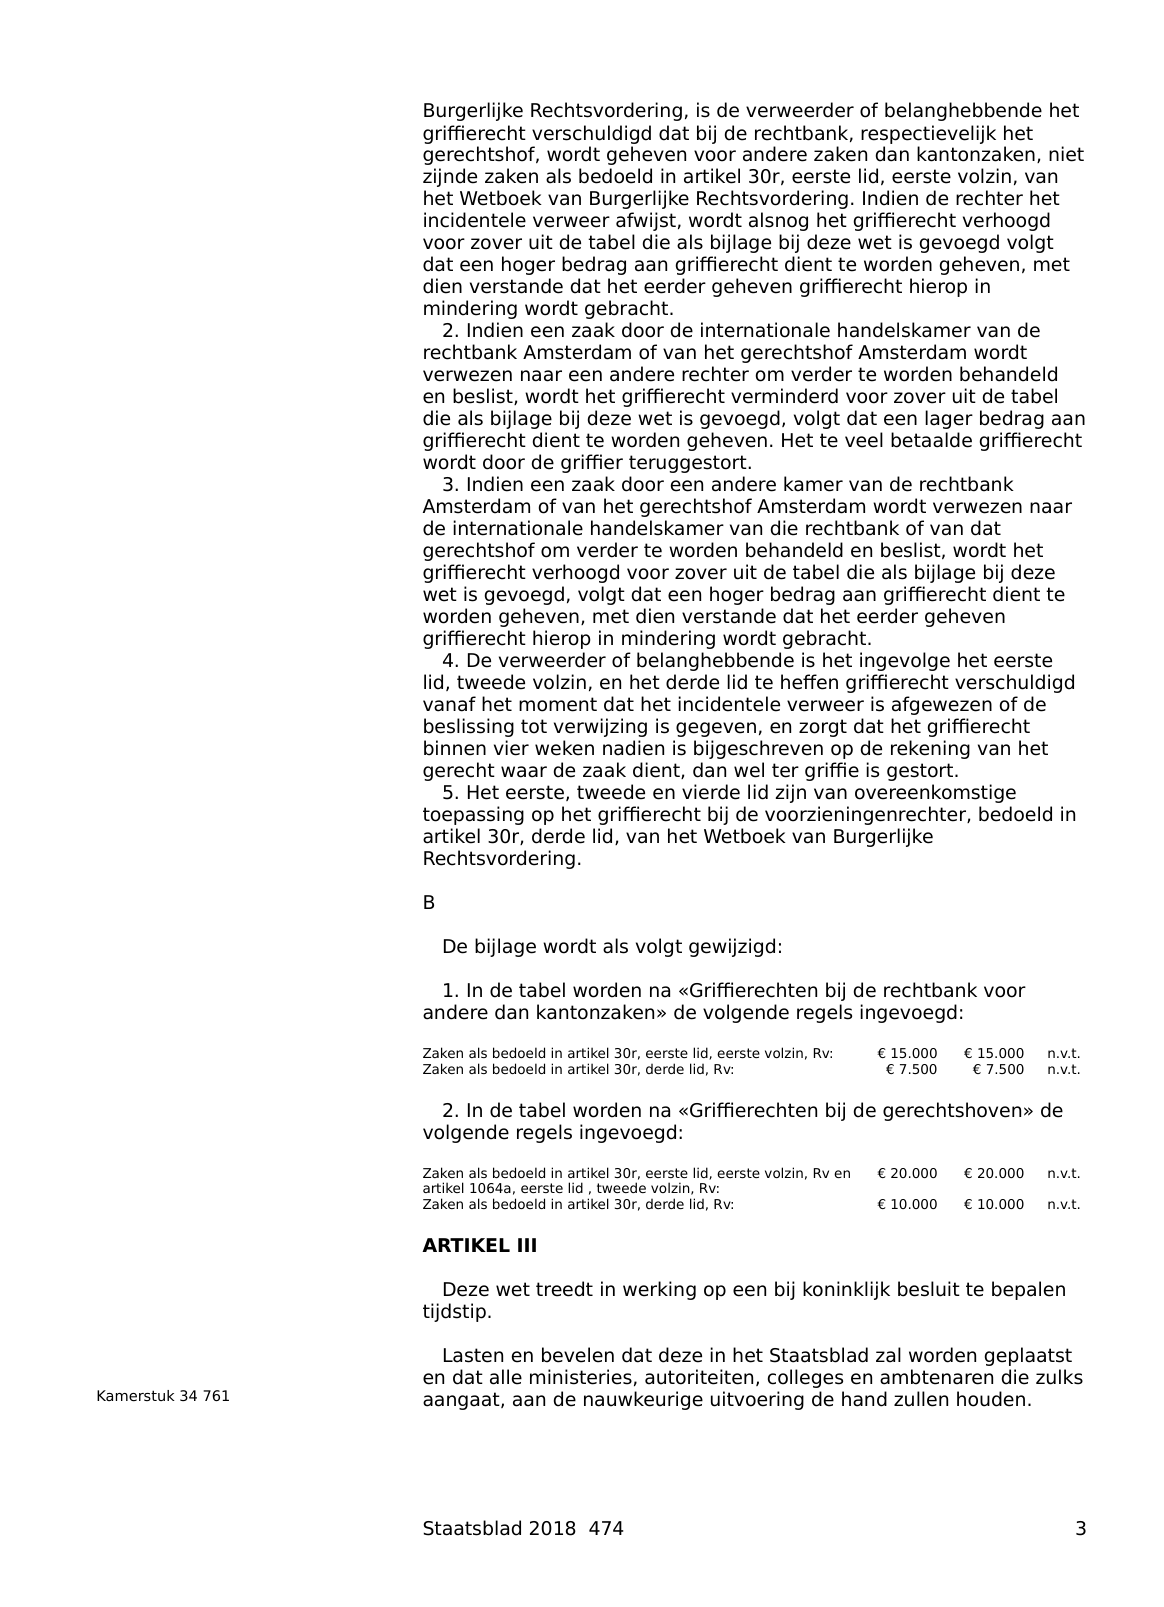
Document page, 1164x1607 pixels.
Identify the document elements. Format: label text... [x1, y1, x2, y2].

text 1. In de tabel worden na «Griffierechten bij de rechtbank voor andere dan kantonzaken» de volgende regels ingevoegd: [422, 980, 1087, 1024]
text 4. De verweerder of belanghebbende is het ingevolge het eerste lid, tweede volzin, en het derde lid te heffen griffierecht verschuldigd vanaf het moment dat het incidentele verweer is afgewezen of de beslissing tot verwijzing is gegeven, en zorgt dat het griffierecht binnen vier weken nadien is bijgeschreven op de rekening van het gerecht waar de zaak dient, dan wel ter griffie is gestort. [422, 650, 1087, 782]
table_header € 15.000 [856, 1046, 943, 1062]
table_cell € 7.500 [943, 1062, 1030, 1077]
table_header € 15.000 [943, 1046, 1030, 1062]
text Lasten en bevelen dat deze in het Staatsblad zal worden geplaatst en dat alle ministeries, autoriteiten, colleges en ambtenaren die zulks aangaat, aan de nauwkeurige uitvoering de hand zullen houden. [422, 1345, 1087, 1411]
subtitle ARTIKEL III [422, 1235, 1087, 1257]
text 3. Indien een zaak door een andere kamer van de rechtbank Amsterdam of van het gerechtshof Amsterdam wordt verwezen naar de internationale handelskamer van die rechtbank of van dat gerechtshof om verder te worden behandeld en beslist, wordt het griffierecht verhoogd voor zover uit de tabel die als bijlage bij deze wet is gevoegd, volgt dat een hoger bedrag aan griffierecht dient te worden geheven, met dien verstande dat het eerder geheven griffierecht hierop in mindering wordt gebracht. [422, 474, 1087, 650]
table_header n.v.t. [1030, 1046, 1087, 1062]
table_cell n.v.t. [1030, 1197, 1087, 1213]
table_header Zaken als bedoeld in artikel 30r, eerste lid, eerste volzin, Rv: [422, 1046, 856, 1062]
table_header € 20.000 [943, 1166, 1030, 1197]
text B [422, 892, 1087, 914]
text 5. Het eerste, tweede en vierde lid zijn van overeenkomstige toepassing op het griffierecht bij de voorzieningenrechter, bedoeld in artikel 30r, derde lid, van het Wetboek van Burgerlijke Rechtsvordering. [422, 782, 1087, 870]
text 2. Indien een zaak door de internationale handelskamer van de rechtbank Amsterdam of van het gerechtshof Amsterdam wordt verwezen naar een andere rechter om verder te worden behandeld en beslist, wordt het griffierecht verminderd voor zover uit de tabel die als bijlage bij deze wet is gevoegd, volgt dat een lager bedrag aan griffierecht dient te worden geheven. Het te veel betaalde griffierecht wordt door de griffier teruggestort. [422, 320, 1087, 474]
table_header Zaken als bedoeld in artikel 30r, eerste lid, eerste volzin, Rv en artikel 1064a, eerste lid , tweede volzin, Rv: [422, 1166, 856, 1197]
text Kamerstuk 34 761 [77, 1388, 396, 1405]
table_cell € 7.500 [856, 1062, 943, 1077]
table_cell € 10.000 [943, 1197, 1030, 1213]
table_cell Zaken als bedoeld in artikel 30r, derde lid, Rv: [422, 1197, 856, 1213]
text Deze wet treedt in werking op een bij koninklijk besluit te bepalen tijdstip. [422, 1279, 1087, 1323]
table_cell Zaken als bedoeld in artikel 30r, derde lid, Rv: [422, 1062, 856, 1077]
text 2. In de tabel worden na «Griffierechten bij de gerechtshoven» de volgende regels ingevoegd: [422, 1100, 1087, 1144]
text Burgerlijke Rechtsvordering, is de verweerder of belanghebbende het griffierecht verschuldigd dat bij de rechtbank, respectievelijk het gerechtshof, wordt geheven voor andere zaken dan kantonzaken, niet zijnde zaken als bedoeld in artikel 30r, eerste lid, eerste volzin, van het Wetboek van Burgerlijke Rechtsvordering. Indien de rechter het incidentele verweer afwijst, wordt alsnog het griffierecht verhoogd voor zover uit de tabel die als bijlage bij deze wet is gevoegd volgt dat een hoger bedrag aan griffierecht dient te worden geheven, met dien verstande dat het eerder geheven griffierecht hierop in mindering wordt gebracht. [422, 100, 1087, 320]
table_header n.v.t. [1030, 1166, 1087, 1197]
table_header € 20.000 [856, 1166, 943, 1197]
table_cell € 10.000 [856, 1197, 943, 1213]
table_cell n.v.t. [1030, 1062, 1087, 1077]
text De bijlage wordt als volgt gewijzigd: [422, 936, 1087, 958]
